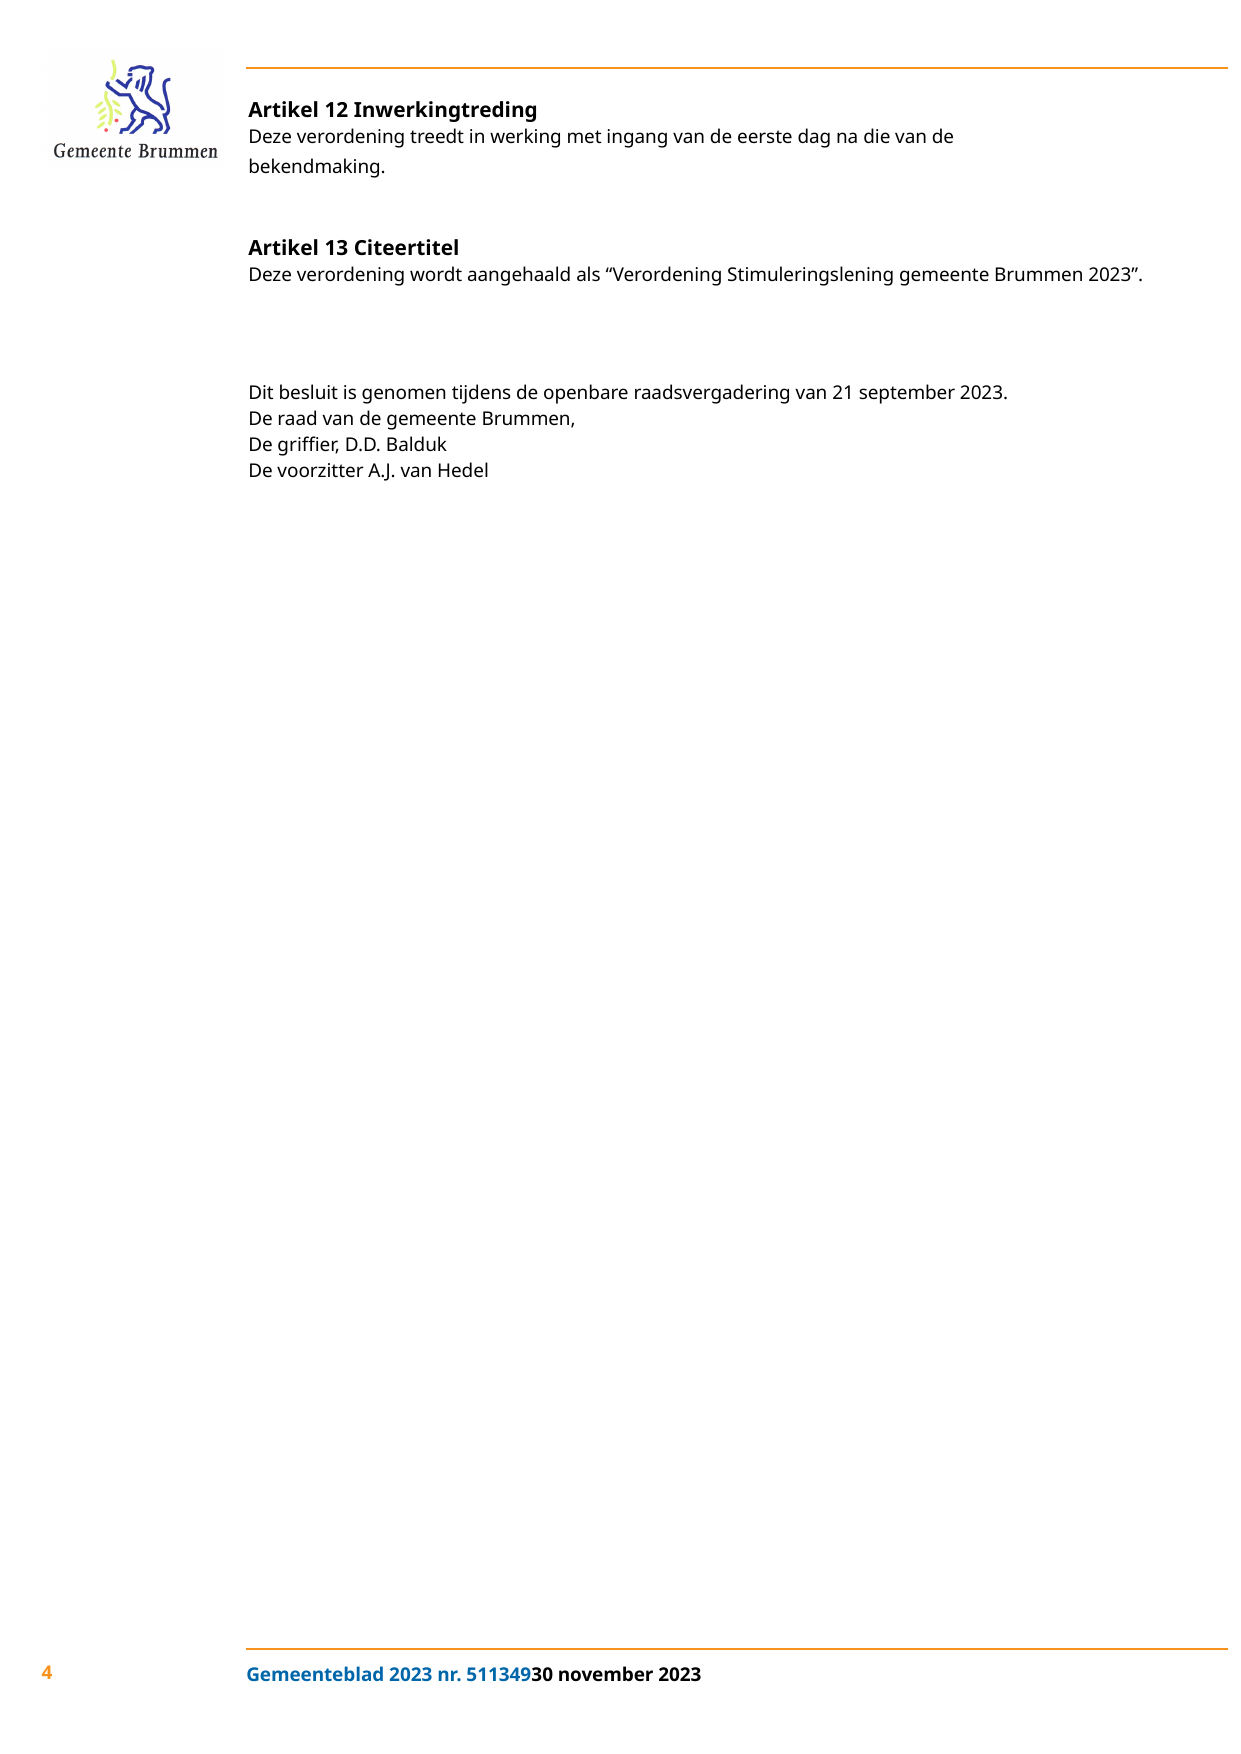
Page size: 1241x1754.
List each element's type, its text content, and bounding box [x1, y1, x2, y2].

text Deze verordening treedt in werking met ingang van de eerste dag na die van de [248, 123, 1152, 149]
text De griffier, D.D. Balduk [248, 431, 1152, 457]
text Artikel 12 Inwerkingtreding [248, 95, 1152, 123]
picture [41, 47, 231, 172]
text Artikel 13 Citeertitel [248, 233, 1152, 261]
text bekendmaking. [248, 153, 1152, 178]
text Dit besluit is genomen tijdens de openbare raadsvergadering van 21 september 2023. [248, 379, 1152, 405]
text De voorzitter A.J. van Hedel [248, 457, 1152, 482]
text De raad van de gemeente Brummen, [248, 405, 1152, 431]
text Deze verordening wordt aangehaald als “Verordening Stimuleringslening gemeente Brummen 2023”. [248, 261, 1152, 287]
